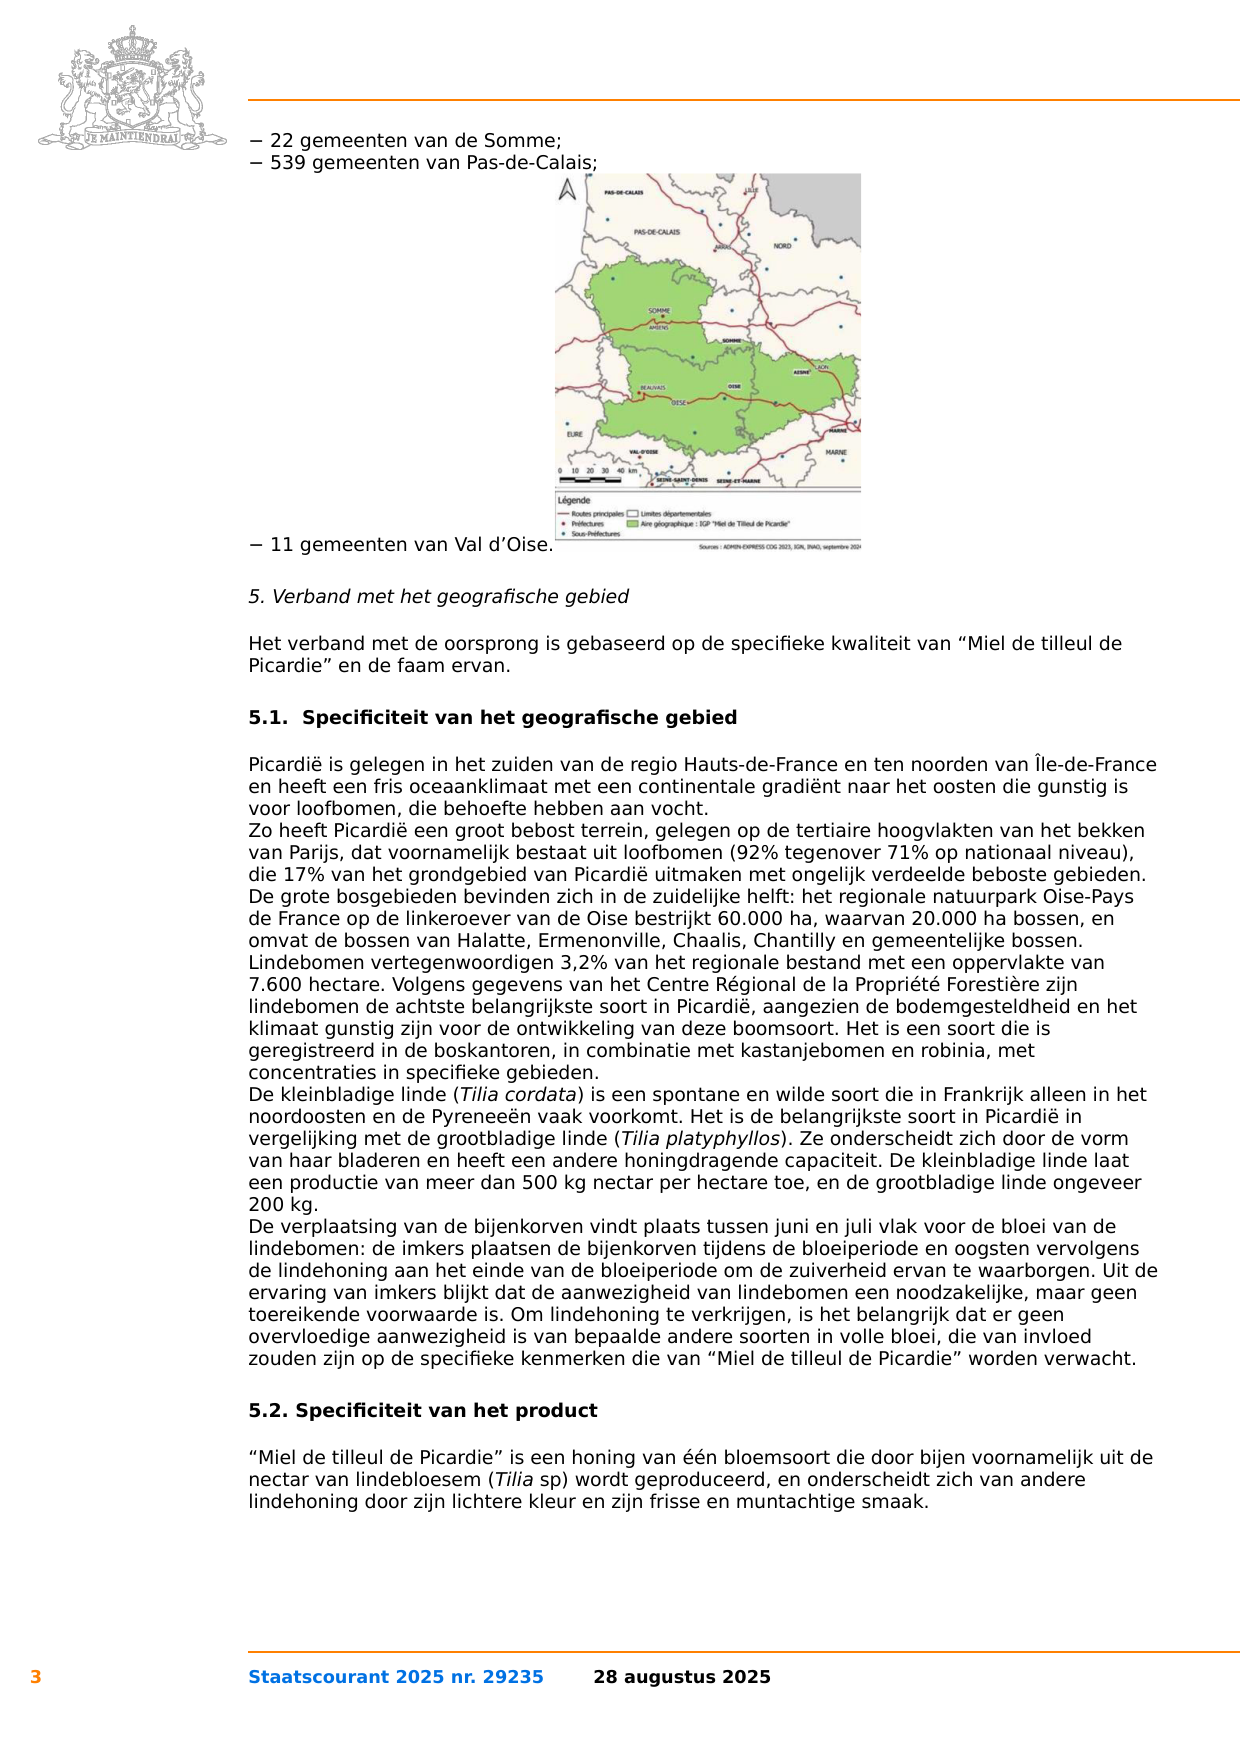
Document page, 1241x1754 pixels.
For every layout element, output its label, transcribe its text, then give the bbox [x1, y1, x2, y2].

subtitle 5.1. Specificiteit van het geografische gebied [248, 707, 1163, 729]
picture [554, 173, 862, 552]
text − 539 gemeenten van Pas-de-Calais; [248, 152, 1163, 174]
text De verplaatsing van de bijenkorven vindt plaats tussen juni en juli vlak voor de bloei van de lindebomen: de imkers plaatsen de bijenkorven tijdens de bloeiperiode en oogsten vervolgens de lindehoning aan het einde van de bloeiperiode om de zuiverheid ervan te waarborgen. Uit de ervaring van imkers blijkt dat de aanwezigheid van lindebomen een noodzakelijke, maar geen toereikende voorwaarde is. Om lindehoning te verkrijgen, is het belangrijk dat er geen overvloedige aanwezigheid is van bepaalde andere soorten in volle bloei, die van invloed zouden zijn op de specifieke kenmerken die van “Miel de tilleul de Picardie” worden verwacht. [248, 1216, 1163, 1369]
subtitle 5.2. Specificiteit van het product [248, 1399, 1163, 1422]
text Lindebomen vertegenwoordigen 3,2% van het regionale bestand met een oppervlakte van 7.600 hectare. Volgens gegevens van het Centre Régional de la Propriété Forestière zijn lindebomen de achtste belangrijkste soort in Picardië, aangezien de bodemgesteldheid en het klimaat gunstig zijn voor de ontwikkeling van deze boomsoort. Het is een soort die is geregistreerd in de boskantoren, in combinatie met kastanjebomen en robinia, met concentraties in specifieke gebieden. [248, 952, 1163, 1084]
picture [38, 25, 227, 150]
text − 11 gemeenten van Val d’Oise. [248, 174, 1163, 556]
text Het verband met de oorsprong is gebaseerd op de specifieke kwaliteit van “Miel de tilleul de Picardie” en de faam ervan. [248, 633, 1163, 677]
text “Miel de tilleul de Picardie” is een honing van één bloemsoort die door bijen voornamelijk uit de nectar van lindebloesem (Tilia sp) wordt geproduceerd, en onderscheidt zich van andere lindehoning door zijn lichtere kleur en zijn frisse en muntachtige smaak. [248, 1447, 1163, 1512]
text Zo heeft Picardië een groot bebost terrein, gelegen op de tertiaire hoogvlakten van het bekken van Parijs, dat voornamelijk bestaat uit loofbomen (92% tegenover 71% op nationaal niveau), die 17% van het grondgebied van Picardië uitmaken met ongelijk verdeelde beboste gebieden. De grote bosgebieden bevinden zich in de zuidelijke helft: het regionale natuurpark Oise-Pays de France op de linkeroever van de Oise bestrijkt 60.000 ha, waarvan 20.000 ha bossen, en omvat de bossen van Halatte, Ermenonville, Chaalis, Chantilly en gemeentelijke bossen. [248, 820, 1163, 952]
text De kleinbladige linde (Tilia cordata) is een spontane en wilde soort die in Frankrijk alleen in het noordoosten en de Pyreneeën vaak voorkomt. Het is de belangrijkste soort in Picardië in vergelijking met de grootbladige linde (Tilia platyphyllos). Ze onderscheidt zich door de vorm van haar bladeren en heeft een andere honingdragende capaciteit. De kleinbladige linde laat een productie van meer dan 500 kg nectar per hectare toe, en de grootbladige linde ongeveer 200 kg. [248, 1084, 1163, 1216]
text Picardië is gelegen in het zuiden van de regio Hauts-de-France en ten noorden van Île-de-France en heeft een fris oceaanklimaat met een continentale gradiënt naar het oosten die gunstig is voor loofbomen, die behoefte hebben aan vocht. [248, 754, 1163, 820]
subtitle 5. Verband met het geografische gebied [248, 586, 1163, 608]
text − 22 gemeenten van de Somme; [248, 130, 1163, 152]
